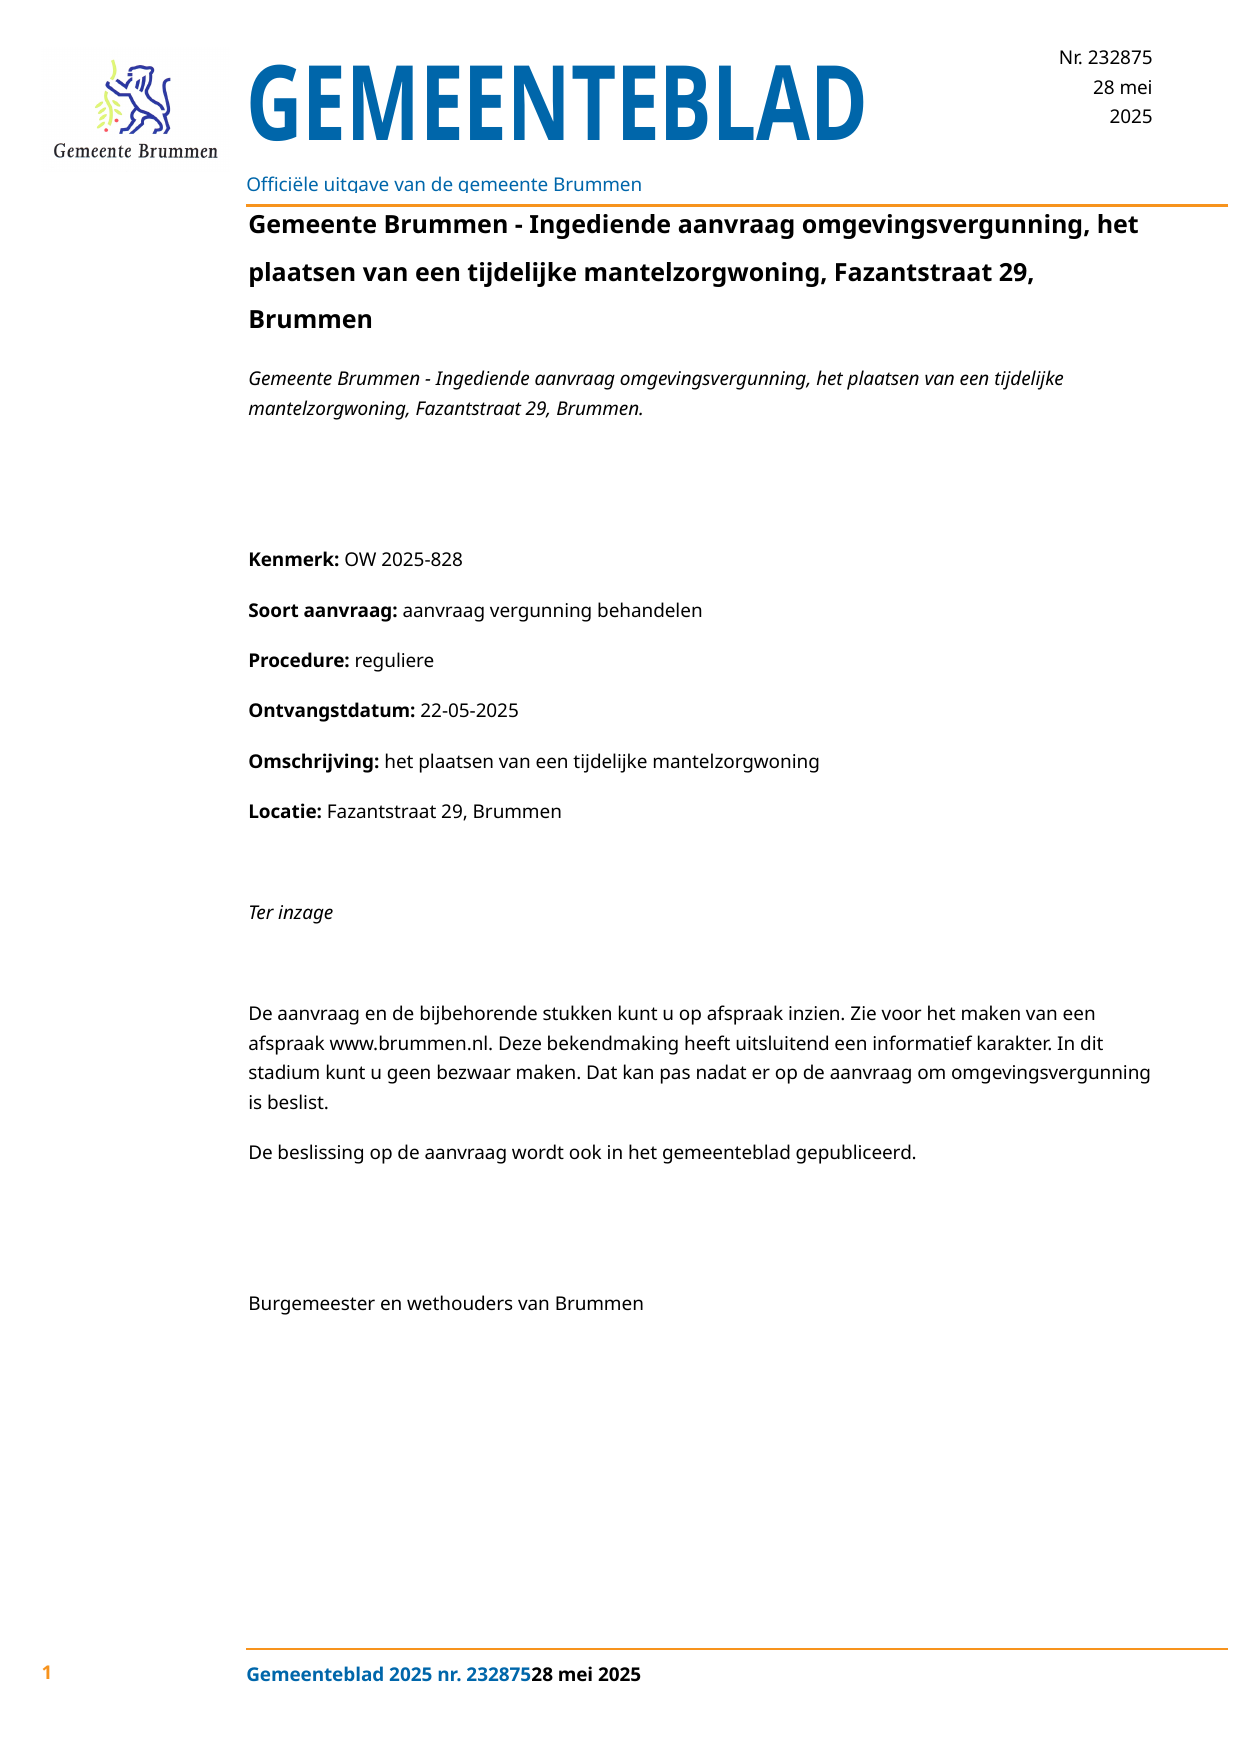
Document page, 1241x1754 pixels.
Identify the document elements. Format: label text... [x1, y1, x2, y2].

text Gemeente Brummen - Ingediende aanvraag omgevingsvergunning, het plaatsen van een tijdelijke mantelzorgwoning, Fazantstraat 29, Brummen. [248, 366, 1152, 421]
text De beslissing op de aanvraag wordt ook in het gemeenteblad gepubliceerd. [248, 1139, 1152, 1165]
text Ontvangstdatum: 22-05-2025 [248, 698, 1152, 723]
text Gemeente Brummen - Ingediende aanvraag omgevingsvergunning, het plaatsen van een tijdelijke mantelzorgwoning, Fazantstraat 29, Brummen [248, 207, 1152, 336]
text De aanvraag en de bijbehorende stukken kunt u op afspraak inzien. Zie voor het maken van een afspraak www.brummen.nl. Deze bekendmaking heeft uitsluitend een informatief karakter. In dit stadium kunt u geen bezwaar maken. Dat kan pas nadat er op de aanvraag om omgevingsvergunning is beslist. [248, 1000, 1152, 1114]
text Kenmerk: OW 2025-828 [248, 546, 1152, 572]
text Burgemeester en wethouders van Brummen [248, 1291, 1152, 1316]
picture [41, 47, 231, 172]
text Omschrijving: het plaatsen van een tijdelijke mantelzorgwoning [248, 748, 1152, 774]
text Procedure: reguliere [248, 647, 1152, 673]
text Locatie: Fazantstraat 29, Brummen [248, 798, 1152, 824]
text Ter inzage [248, 899, 1152, 925]
text Soort aanvraag: aanvraag vergunning behandelen [248, 597, 1152, 622]
